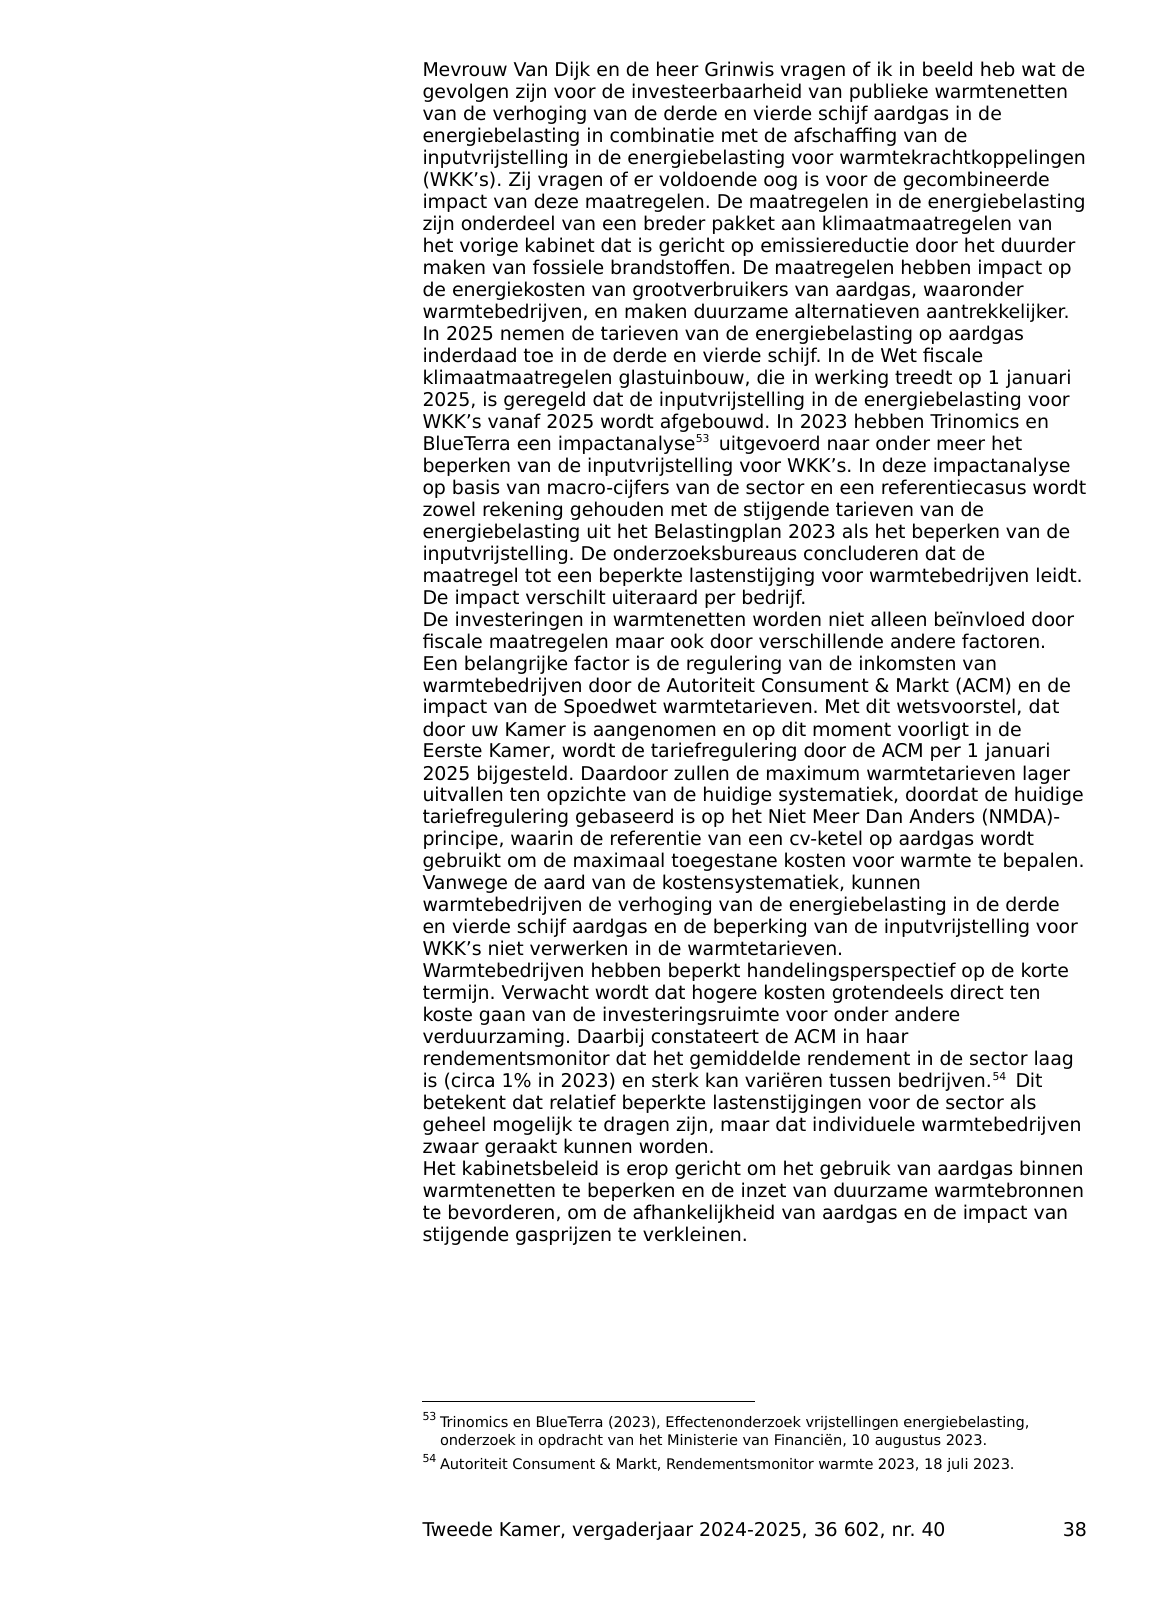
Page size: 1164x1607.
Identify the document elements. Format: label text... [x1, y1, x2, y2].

text De investeringen in warmtenetten worden niet alleen beïnvloed door fiscale maatregelen maar ook door verschillende andere factoren. Een belangrijke factor is de regulering van de inkomsten van warmtebedrijven door de Autoriteit Consument & Markt (ACM) en de impact van de Spoedwet warmtetarieven. Met dit wetsvoorstel, dat door uw Kamer is aangenomen en op dit moment voorligt in de Eerste Kamer, wordt de tariefregulering door de ACM per 1 januari 2025 bijgesteld. Daardoor zullen de maximum warmtetarieven lager uitvallen ten opzichte van de huidige systematiek, doordat de huidige tariefregulering gebaseerd is op het Niet Meer Dan Anders (NMDA)-principe, waarin de referentie van een cv-ketel op aardgas wordt gebruikt om de maximaal toegestane kosten voor warmte te bepalen. Vanwege de aard van de kostensystematiek, kunnen warmtebedrijven de verhoging van de energiebelasting in de derde en vierde schijf aardgas en de beperking van de inputvrijstelling voor WKK’s niet verwerken in de warmtetarieven. [422, 608, 1087, 960]
text Het kabinetsbeleid is erop gericht om het gebruik van aardgas binnen warmtenetten te beperken en de inzet van duurzame warmtebronnen te bevorderen, om de afhankelijkheid van aardgas en de impact van stijgende gasprijzen te verkleinen. [422, 1158, 1087, 1246]
text Trinomics en BlueTerra (2023), Effectenonderzoek vrijstellingen energiebelasting, onderzoek in opdracht van het Ministerie van Financiën, 10 augustus 2023. [422, 1410, 1087, 1449]
text Autoriteit Consument & Markt, Rendementsmonitor warmte 2023, 18 juli 2023. [422, 1452, 1087, 1474]
text Warmtebedrijven hebben beperkt handelingsperspectief op de korte termijn. Verwacht wordt dat hogere kosten grotendeels direct ten koste gaan van de investeringsruimte voor onder andere verduurzaming. Daarbij constateert de ACM in haar rendementsmonitor dat het gemiddelde rendement in de sector laag is (circa 1% in 2023) en sterk kan variëren tussen bedrijven. Dit betekent dat relatief beperkte lastenstijgingen voor de sector als geheel mogelijk te dragen zijn, maar dat individuele warmtebedrijven zwaar geraakt kunnen worden. [422, 960, 1087, 1158]
text Mevrouw Van Dijk en de heer Grinwis vragen of ik in beeld heb wat de gevolgen zijn voor de investeerbaarheid van publieke warmtenetten van de verhoging van de derde en vierde schijf aardgas in de energiebelasting in combinatie met de afschaffing van de inputvrijstelling in de energiebelasting voor warmtekrachtkoppelingen (WKK’s). Zij vragen of er voldoende oog is voor de gecombineerde impact van deze maatregelen. De maatregelen in de energiebelasting zijn onderdeel van een breder pakket aan klimaatmaatregelen van het vorige kabinet dat is gericht op emissiereductie door het duurder maken van fossiele brandstoffen. De maatregelen hebben impact op de energiekosten van grootverbruikers van aardgas, waaronder warmtebedrijven, en maken duurzame alternatieven aantrekkelijker. In 2025 nemen de tarieven van de energiebelasting op aardgas inderdaad toe in de derde en vierde schijf. In de Wet fiscale klimaatmaatregelen glastuinbouw, die in werking treedt op 1 januari 2025, is geregeld dat de inputvrijstelling in de energiebelasting voor WKK’s vanaf 2025 wordt afgebouwd. In 2023 hebben Trinomics en BlueTerra een impactanalyse uitgevoerd naar onder meer het beperken van de inputvrijstelling voor WKK’s. In deze impactanalyse op basis van macro-cijfers van de sector en een referentiecasus wordt zowel rekening gehouden met de stijgende tarieven van de energiebelasting uit het Belastingplan 2023 als het beperken van de inputvrijstelling. De onderzoeksbureaus concluderen dat de maatregel tot een beperkte lastenstijging voor warmtebedrijven leidt. De impact verschilt uiteraard per bedrijf. [422, 59, 1087, 608]
